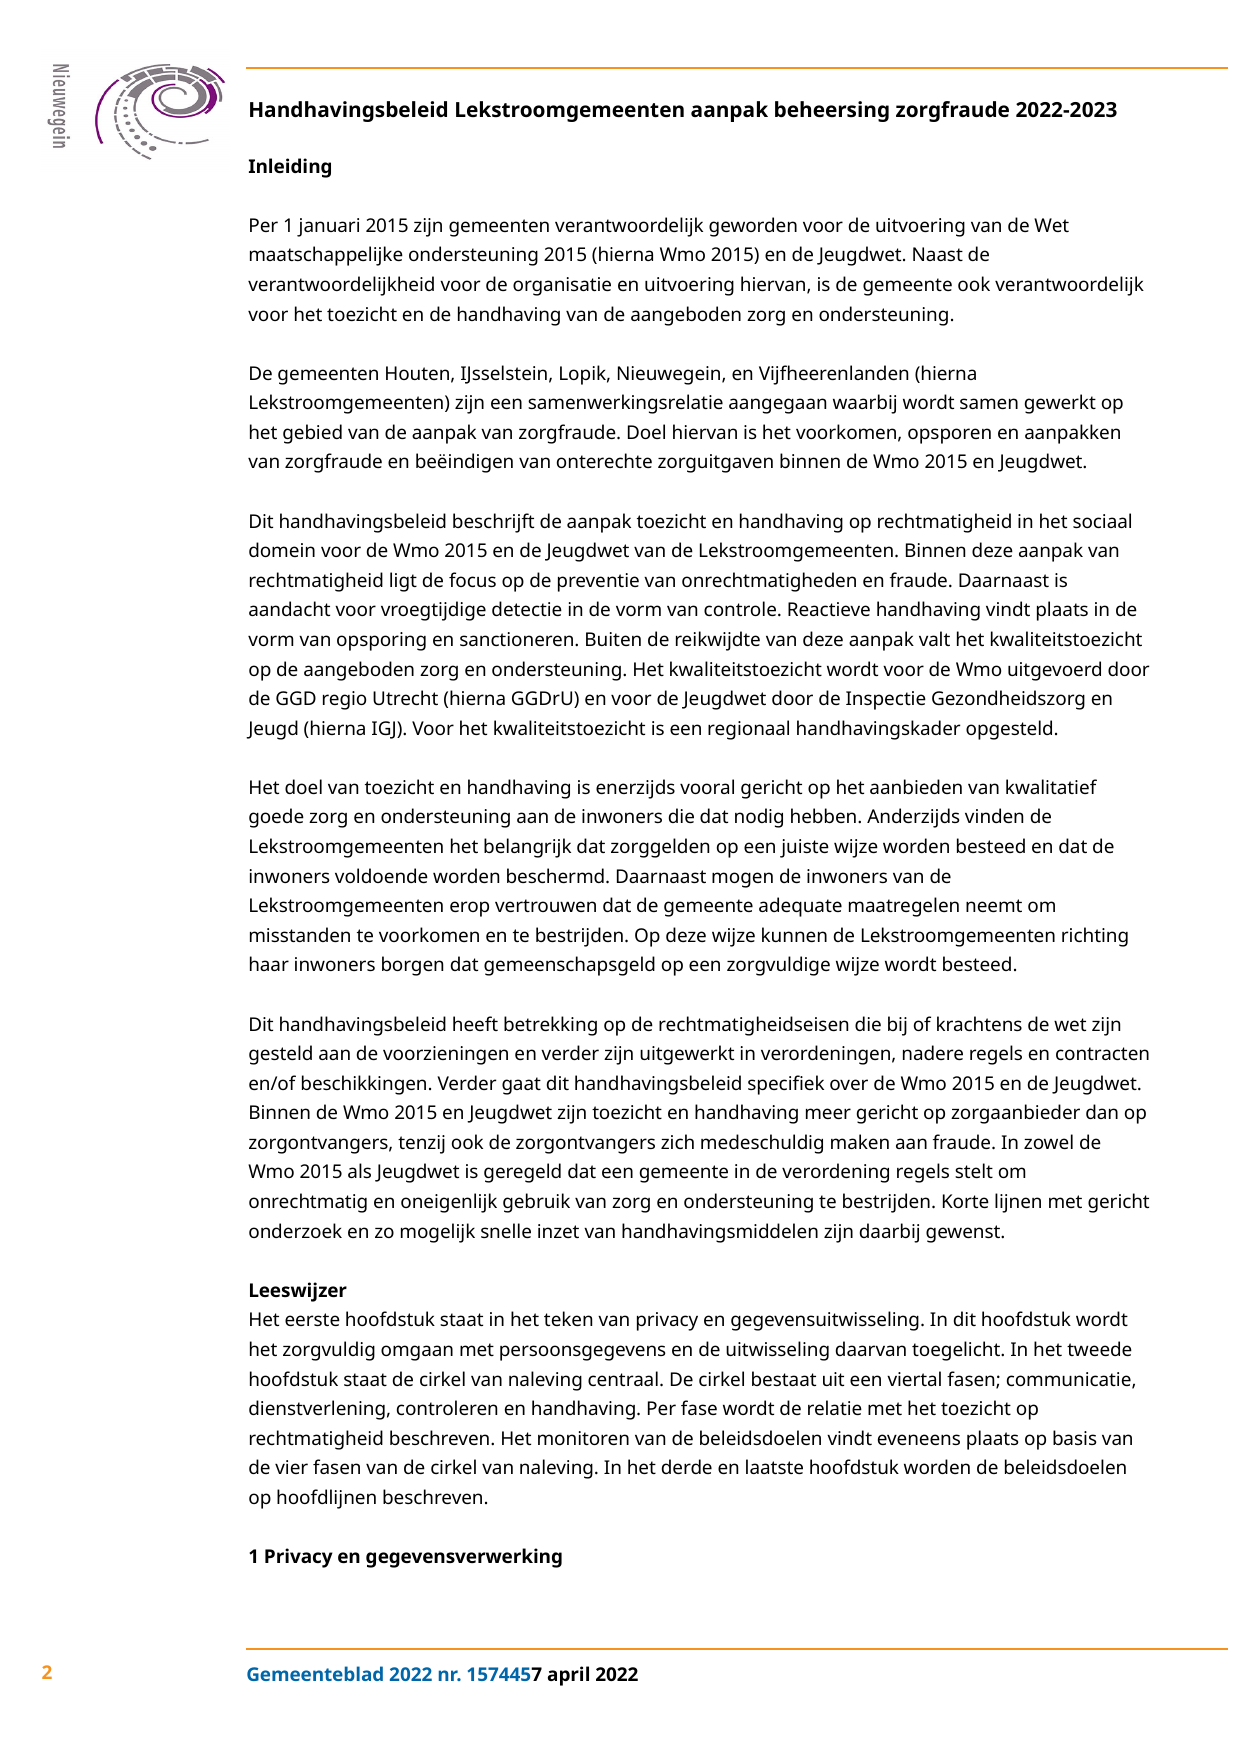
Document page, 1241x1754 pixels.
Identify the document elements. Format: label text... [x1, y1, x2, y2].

text Dit handhavingsbeleid beschrijft de aanpak toezicht en handhaving op rechtmatigheid in het sociaal domein voor de Wmo 2015 en de Jeugdwet van de Lekstroomgemeenten. Binnen deze aanpak van rechtmatigheid ligt de focus op de preventie van onrechtmatigheden en fraude. Daarnaast is aandacht voor vroegtijdige detectie in de vorm van controle. Reactieve handhaving vindt plaats in de vorm van opsporing en sanctioneren. Buiten de reikwijdte van deze aanpak valt het kwaliteitstoezicht op de aangeboden zorg en ondersteuning. Het kwaliteitstoezicht wordt voor de Wmo uitgevoerd door de GGD regio Utrecht (hierna GGDrU) en voor de Jeugdwet door de Inspectie Gezondheidszorg en Jeugd (hierna IGJ). Voor het kwaliteitstoezicht is een regionaal handhavingskader opgesteld. [248, 508, 1152, 741]
text Dit handhavingsbeleid heeft betrekking op de rechtmatigheidseisen die bij of krachtens de wet zijn gesteld aan de voorzieningen en verder zijn uitgewerkt in verordeningen, nadere regels en contracten en/of beschikkingen. Verder gaat dit handhavingsbeleid specifiek over de Wmo 2015 en de Jeugdwet. Binnen de Wmo 2015 en Jeugdwet zijn toezicht en handhaving meer gericht op zorgaanbieder dan op zorgontvangers, tenzij ook de zorgontvangers zich medeschuldig maken aan fraude. In zowel de Wmo 2015 als Jeugdwet is geregeld dat een gemeente in de verordening regels stelt om onrechtmatig en oneigenlijk gebruik van zorg en ondersteuning te bestrijden. Korte lijnen met gericht onderzoek en zo mogelijk snelle inzet van handhavingsmiddelen zijn daarbij gewenst. [248, 1011, 1152, 1244]
text Per 1 januari 2015 zijn gemeenten verantwoordelijk geworden voor de uitvoering van de Wet maatschappelijke ondersteuning 2015 (hierna Wmo 2015) en de Jeugdwet. Naast de verantwoordelijkheid voor de organisatie en uitvoering hiervan, is de gemeente ook verantwoordelijk voor het toezicht en de handhaving van de aangeboden zorg en ondersteuning. [248, 212, 1152, 327]
text Het eerste hoofdstuk staat in het teken van privacy en gegevensuitwisseling. In dit hoofdstuk wordt het zorgvuldig omgaan met persoonsgegevens en de uitwisseling daarvan toegelicht. In het tweede hoofdstuk staat de cirkel van naleving centraal. De cirkel bestaat uit een viertal fasen; communicatie, dienstverlening, controleren en handhaving. Per fase wordt de relatie met het toezicht op rechtmatigheid beschreven. Het monitoren van de beleidsdoelen vindt eveneens plaats op basis van de vier fasen van de cirkel van naleving. In het derde en laatste hoofdstuk worden de beleidsdoelen op hoofdlijnen beschreven. [248, 1307, 1152, 1510]
text Inleiding [248, 153, 1152, 179]
text 1 Privacy en gegevensverwerking [248, 1543, 1152, 1569]
text De gemeenten Houten, IJsselstein, Lopik, Nieuwegein, en Vijfheerenlanden (hierna Lekstroomgemeenten) zijn een samenwerkingsrelatie aangegaan waarbij wordt samen gewerkt op het gebied van de aanpak van zorgfraude. Doel hiervan is het voorkomen, opsporen en aanpakken van zorgfraude en beëindigen van onterechte zorguitgaven binnen de Wmo 2015 en Jeugdwet. [248, 360, 1152, 474]
text Het doel van toezicht en handhaving is enerzijds vooral gericht op het aanbieden van kwalitatief goede zorg en ondersteuning aan de inwoners die dat nodig hebben. Anderzijds vinden de Lekstroomgemeenten het belangrijk dat zorggelden op een juiste wijze worden besteed en dat de inwoners voldoende worden beschermd. Daarnaast mogen de inwoners van de Lekstroomgemeenten erop vertrouwen dat de gemeente adequate maatregelen neemt om misstanden te voorkomen en te bestrijden. Op deze wijze kunnen de Lekstroomgemeenten richting haar inwoners borgen dat gemeenschapsgeld op een zorgvuldige wijze wordt besteed. [248, 774, 1152, 977]
picture [41, 47, 231, 172]
text Leeswijzer [248, 1277, 1152, 1303]
text Handhavingsbeleid Lekstroomgemeenten aanpak beheersing zorgfraude 2022-2023 [248, 95, 1152, 123]
